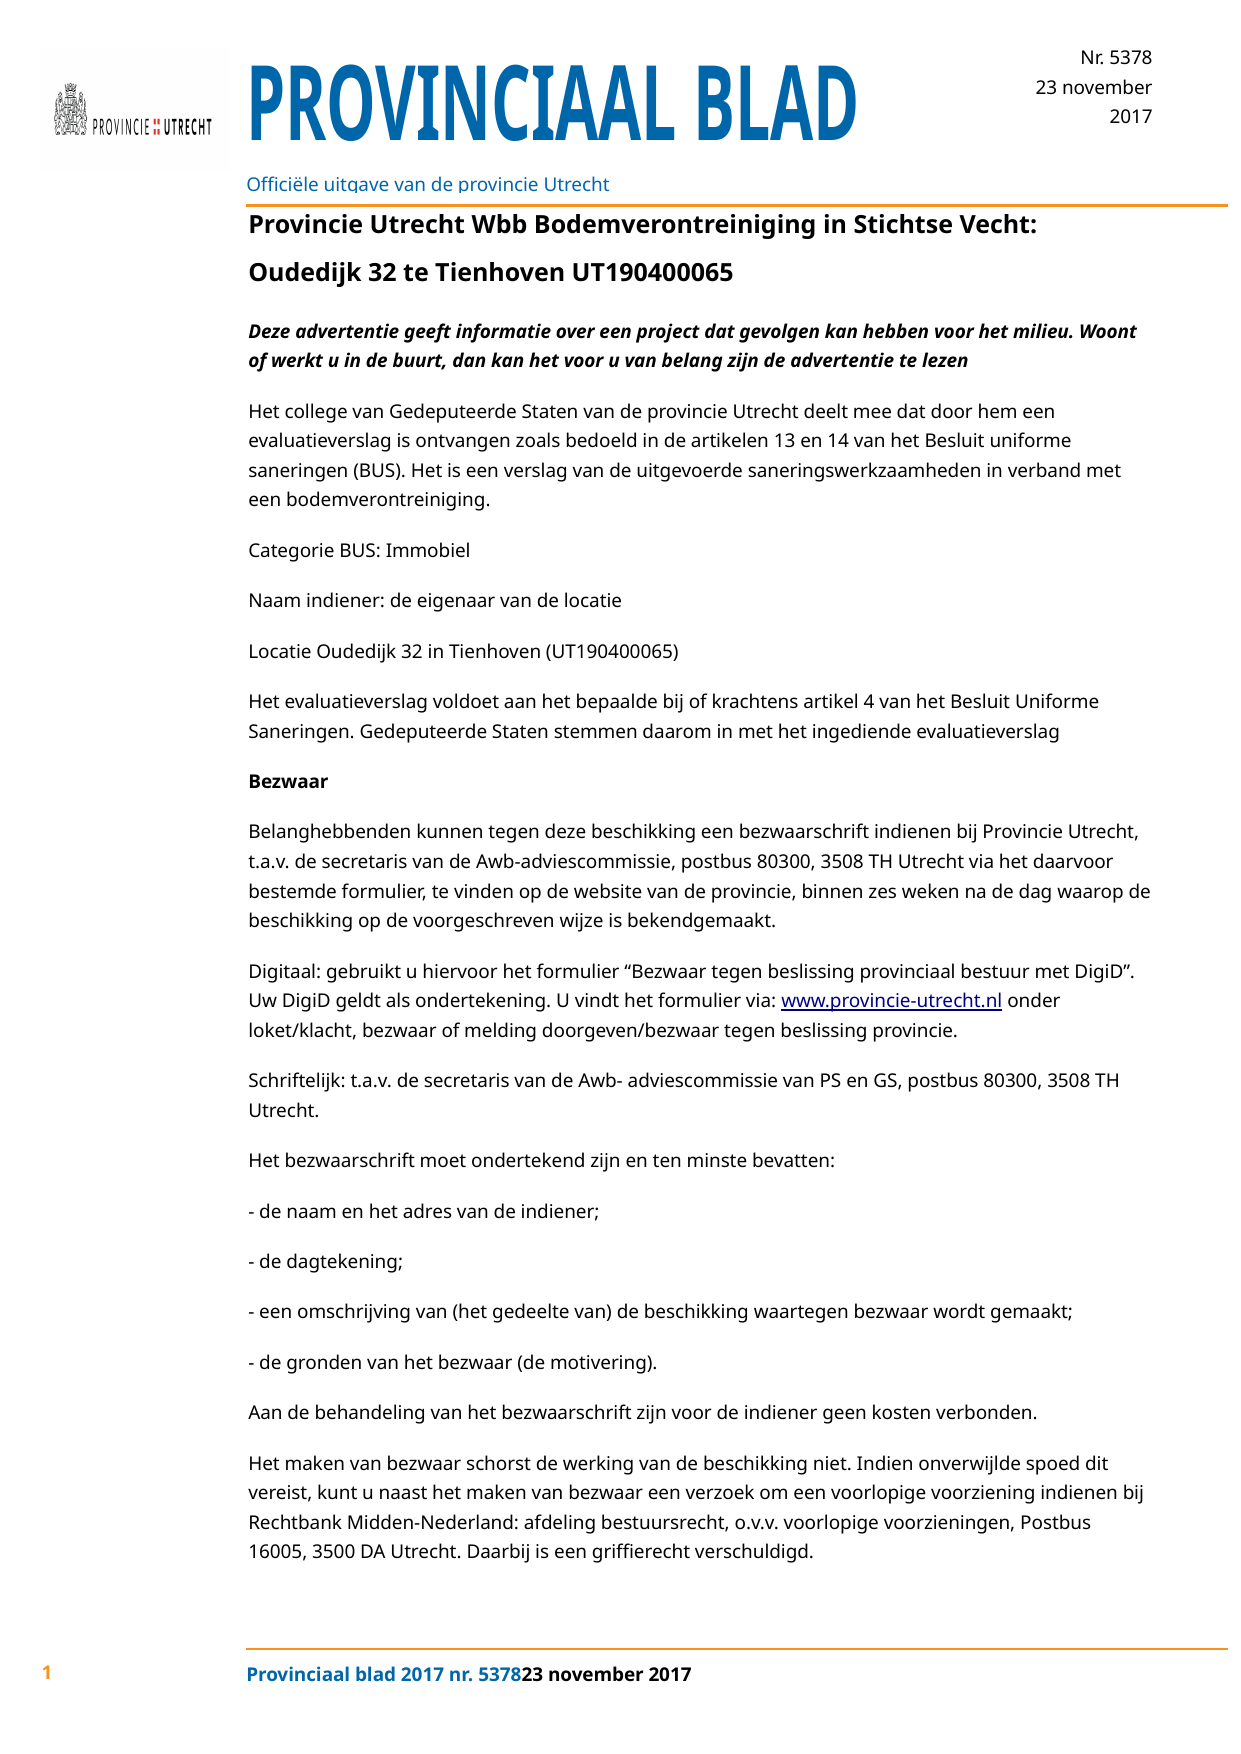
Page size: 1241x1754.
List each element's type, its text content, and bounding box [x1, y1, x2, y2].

text Bezwaar [248, 768, 1152, 794]
picture [41, 47, 231, 172]
text Het evaluatieverslag voldoet aan het bepaalde bij of krachtens artikel 4 van het Besluit Uniforme Saneringen. Gedeputeerde Staten stemmen daarom in met het ingediende evaluatieverslag [248, 688, 1152, 744]
text Digitaal: gebruikt u hiervoor het formulier “Bezwaar tegen beslissing provinciaal bestuur met DigiD”. Uw DigiD geldt als ondertekening. U vindt het formulier via: www.provincie-utrecht.nl onder loket/klacht, bezwaar of melding doorgeven/bezwaar tegen beslissing provincie. [248, 958, 1152, 1043]
text - de dagtekening; [248, 1248, 1152, 1274]
text Het college van Gedeputeerde Staten van de provincie Utrecht deelt mee dat door hem een evaluatieverslag is ontvangen zoals bedoeld in de artikelen 13 en 14 van het Besluit uniforme saneringen (BUS). Het is een verslag van de uitgevoerde saneringswerkzaamheden in verband met een bodemverontreiniging. [248, 398, 1152, 512]
text Naam indiener: de eigenaar van de locatie [248, 587, 1152, 613]
text Categorie BUS: Immobiel [248, 537, 1152, 563]
text Provincie Utrecht Wbb Bodemverontreiniging in Stichtse Vecht: Oudedijk 32 te Tienhoven UT190400065 [248, 207, 1152, 288]
text Belanghebbenden kunnen tegen deze beschikking een bezwaarschrift indienen bij Provincie Utrecht, t.a.v. de secretaris van de Awb-adviescommissie, postbus 80300, 3508 TH Utrecht via het daarvoor bestemde formulier, te vinden op de website van de provincie, binnen zes weken na de dag waarop de beschikking op de voorgeschreven wijze is bekendgemaakt. [248, 819, 1152, 933]
text Locatie Oudedijk 32 in Tienhoven (UT190400065) [248, 638, 1152, 664]
text - de gronden van het bezwaar (de motivering). [248, 1349, 1152, 1375]
text Deze advertentie geeft informatie over een project dat gevolgen kan hebben voor het milieu. Woont of werkt u in de buurt, dan kan het voor u van belang zijn de advertentie te lezen [248, 318, 1152, 373]
text Schriftelijk: t.a.v. de secretaris van de Awb- adviescommissie van PS en GS, postbus 80300, 3508 TH Utrecht. [248, 1067, 1152, 1123]
text Aan de behandeling van het bezwaarschrift zijn voor de indiener geen kosten verbonden. [248, 1399, 1152, 1425]
text - een omschrijving van (het gedeelte van) de beschikking waartegen bezwaar wordt gemaakt; [248, 1299, 1152, 1324]
text Het bezwaarschrift moet ondertekend zijn en ten minste bevatten: [248, 1147, 1152, 1173]
text Het maken van bezwaar schorst de werking van de beschikking niet. Indien onverwijlde spoed dit vereist, kunt u naast het maken van bezwaar een verzoek om een voorlopige voorziening indienen bij Rechtbank Midden-Nederland: afdeling bestuursrecht, o.v.v. voorlopige voorzieningen, Postbus 16005, 3500 DA Utrecht. Daarbij is een griffierecht verschuldigd. [248, 1450, 1152, 1564]
text - de naam en het adres van de indiener; [248, 1198, 1152, 1224]
